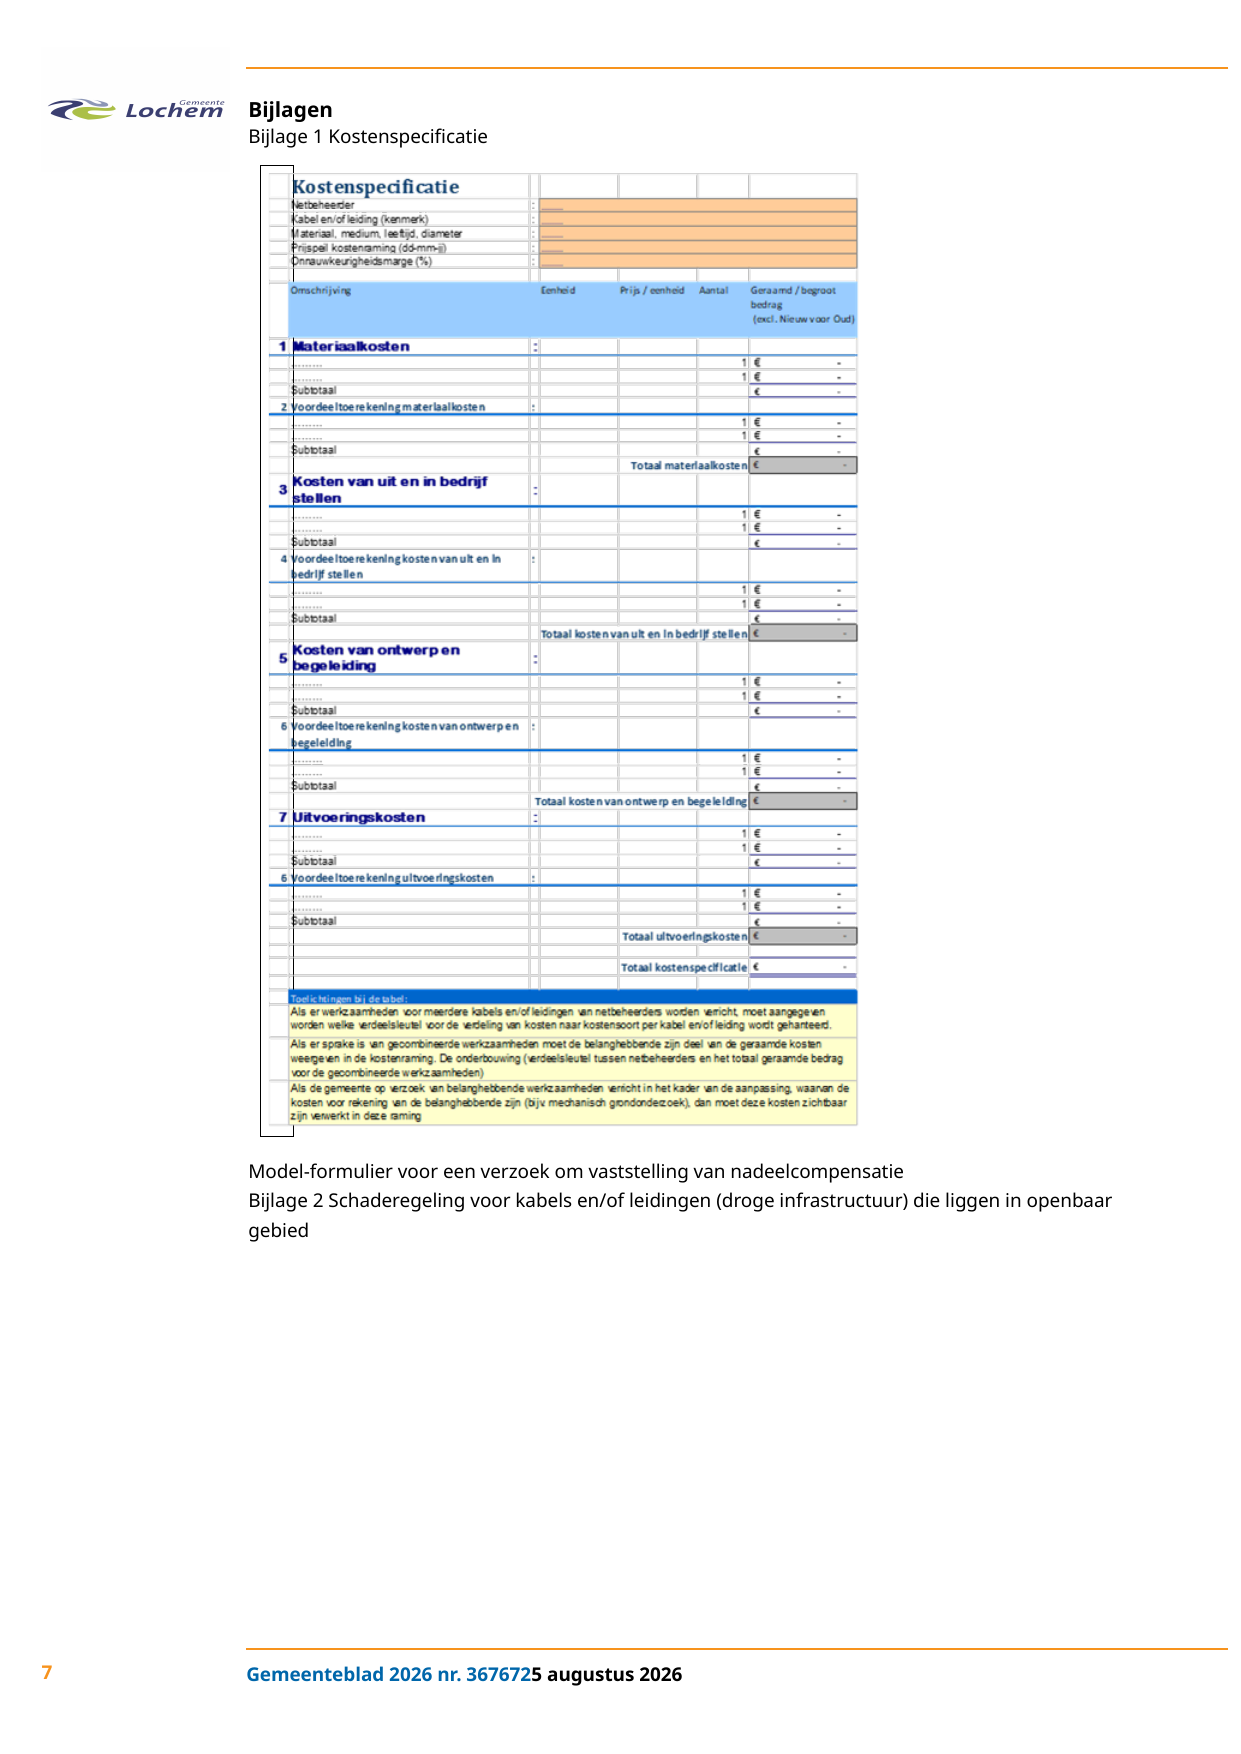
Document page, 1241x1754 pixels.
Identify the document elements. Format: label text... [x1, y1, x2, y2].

text Bijlage 1 Kostenspecificatie [248, 123, 1152, 149]
picture [41, 47, 231, 172]
text Bijlage 2 Schaderegeling voor kabels en/of leidingen (droge infrastructuur) die liggen in openbaar gebied [248, 1187, 1152, 1243]
text Model-formulier voor een verzoek om vaststelling van nadeelcompensatie [248, 1158, 1152, 1183]
text Bijlagen [248, 95, 1152, 123]
picture [268, 173, 860, 1128]
